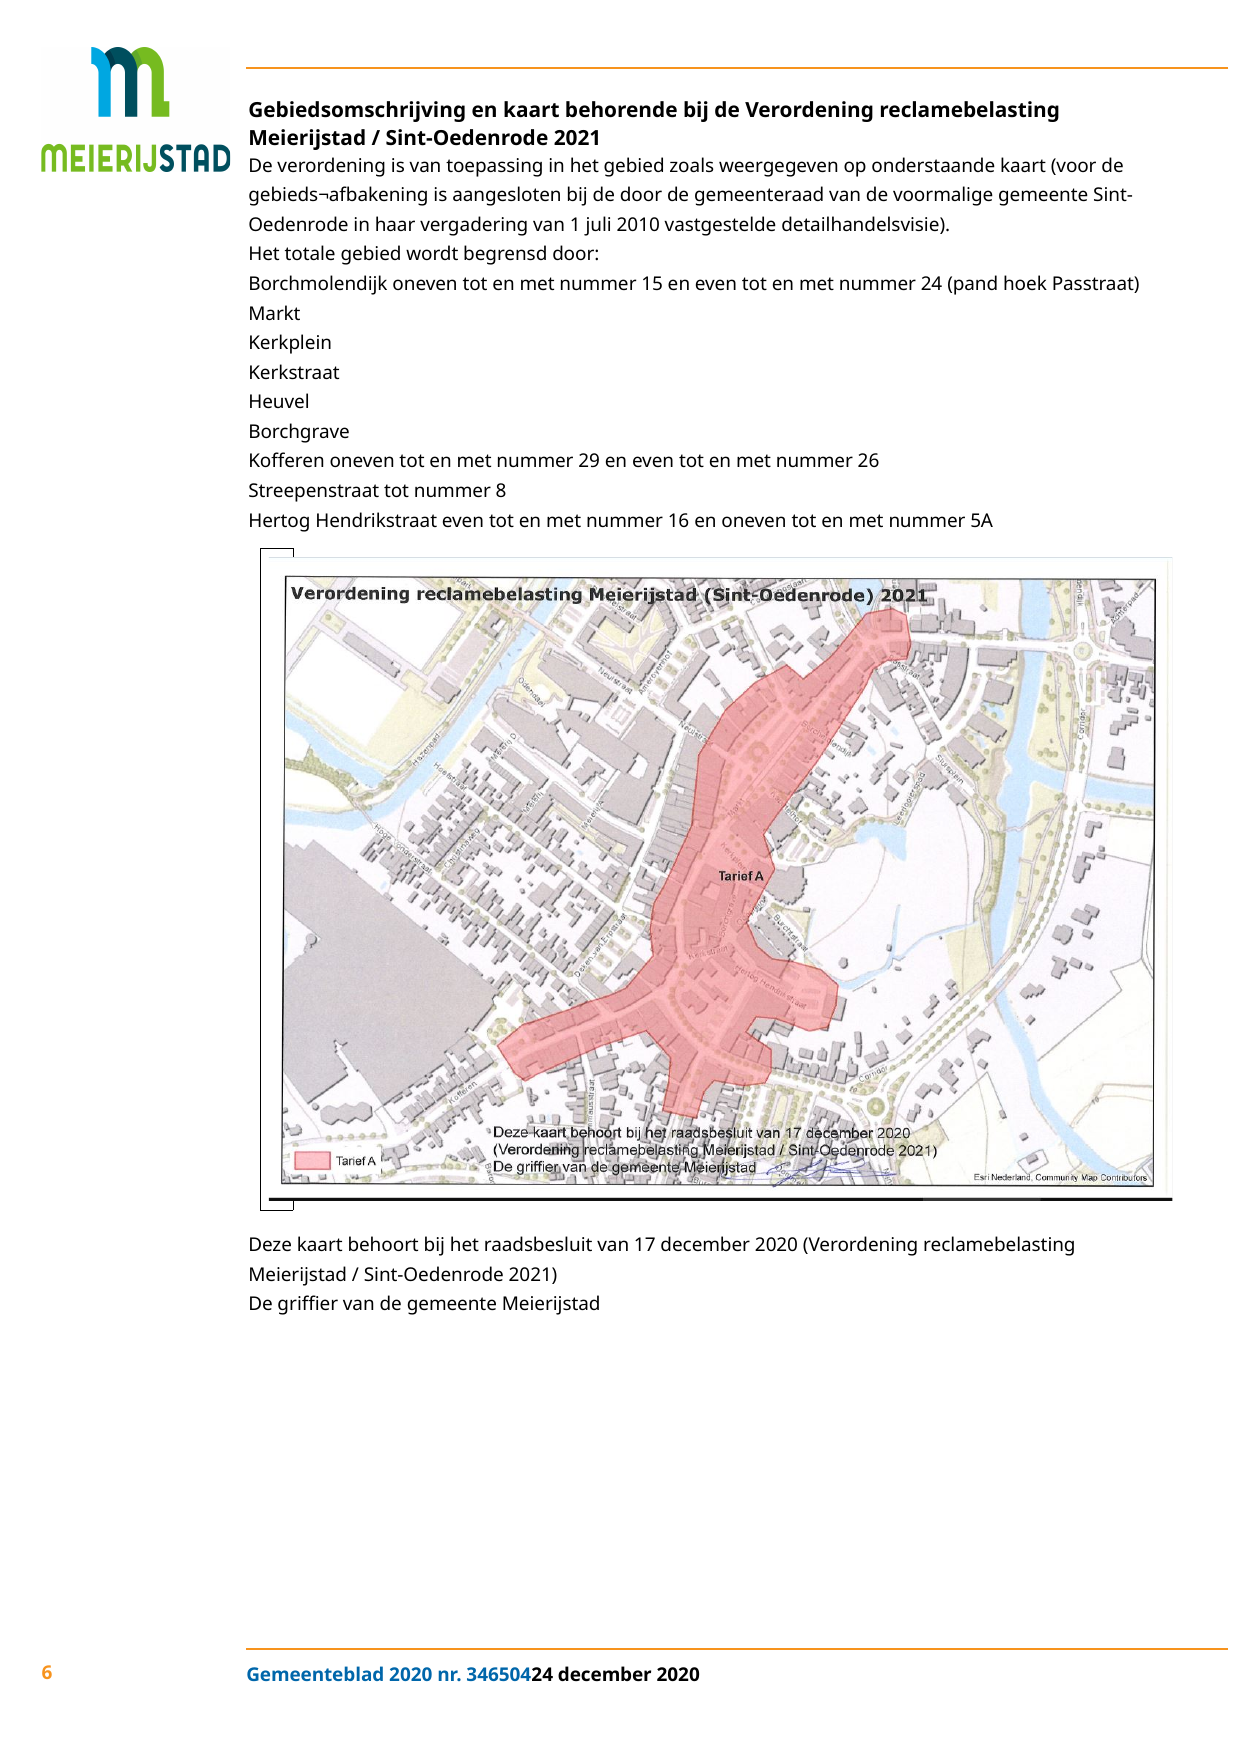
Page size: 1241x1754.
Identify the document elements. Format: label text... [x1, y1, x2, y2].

text De griffier van de gemeente Meierijstad [248, 1291, 1152, 1316]
text Heuvel [248, 388, 1152, 414]
text Streepenstraat tot nummer 8 [248, 477, 1152, 503]
text Borchmolendijk oneven tot en met nummer 15 en even tot en met nummer 24 (pand hoek Passtraat) [248, 270, 1152, 296]
text Kerkplein [248, 329, 1152, 355]
text Gebiedsomschrijving en kaart behorende bij de Verordening reclamebelasting Meierijstad / Sint-Oedenrode 2021 [248, 95, 1152, 152]
picture [41, 47, 231, 172]
text Deze kaart behoort bij het raadsbesluit van 17 december 2020 (Verordening reclamebelasting Meierijstad / Sint-Oedenrode 2021) [248, 1231, 1152, 1287]
text De verordening is van toepassing in het gebied zoals weergegeven op onderstaande kaart (voor de gebieds¬afbakening is aangesloten bij de door de gemeenteraad van de voormalige gemeente Sint-Oedenrode in haar vergadering van 1 juli 2010 vastgestelde detailhandelsvisie). [248, 152, 1152, 237]
picture [268, 557, 1173, 1201]
text Hertog Hendrikstraat even tot en met nummer 16 en oneven tot en met nummer 5A [248, 507, 1152, 532]
text Het totale gebied wordt begrensd door: [248, 241, 1152, 266]
text Borchgrave [248, 418, 1152, 444]
text Kerkstraat [248, 359, 1152, 384]
text Markt [248, 300, 1152, 325]
text Kofferen oneven tot en met nummer 29 en even tot en met nummer 26 [248, 448, 1152, 473]
